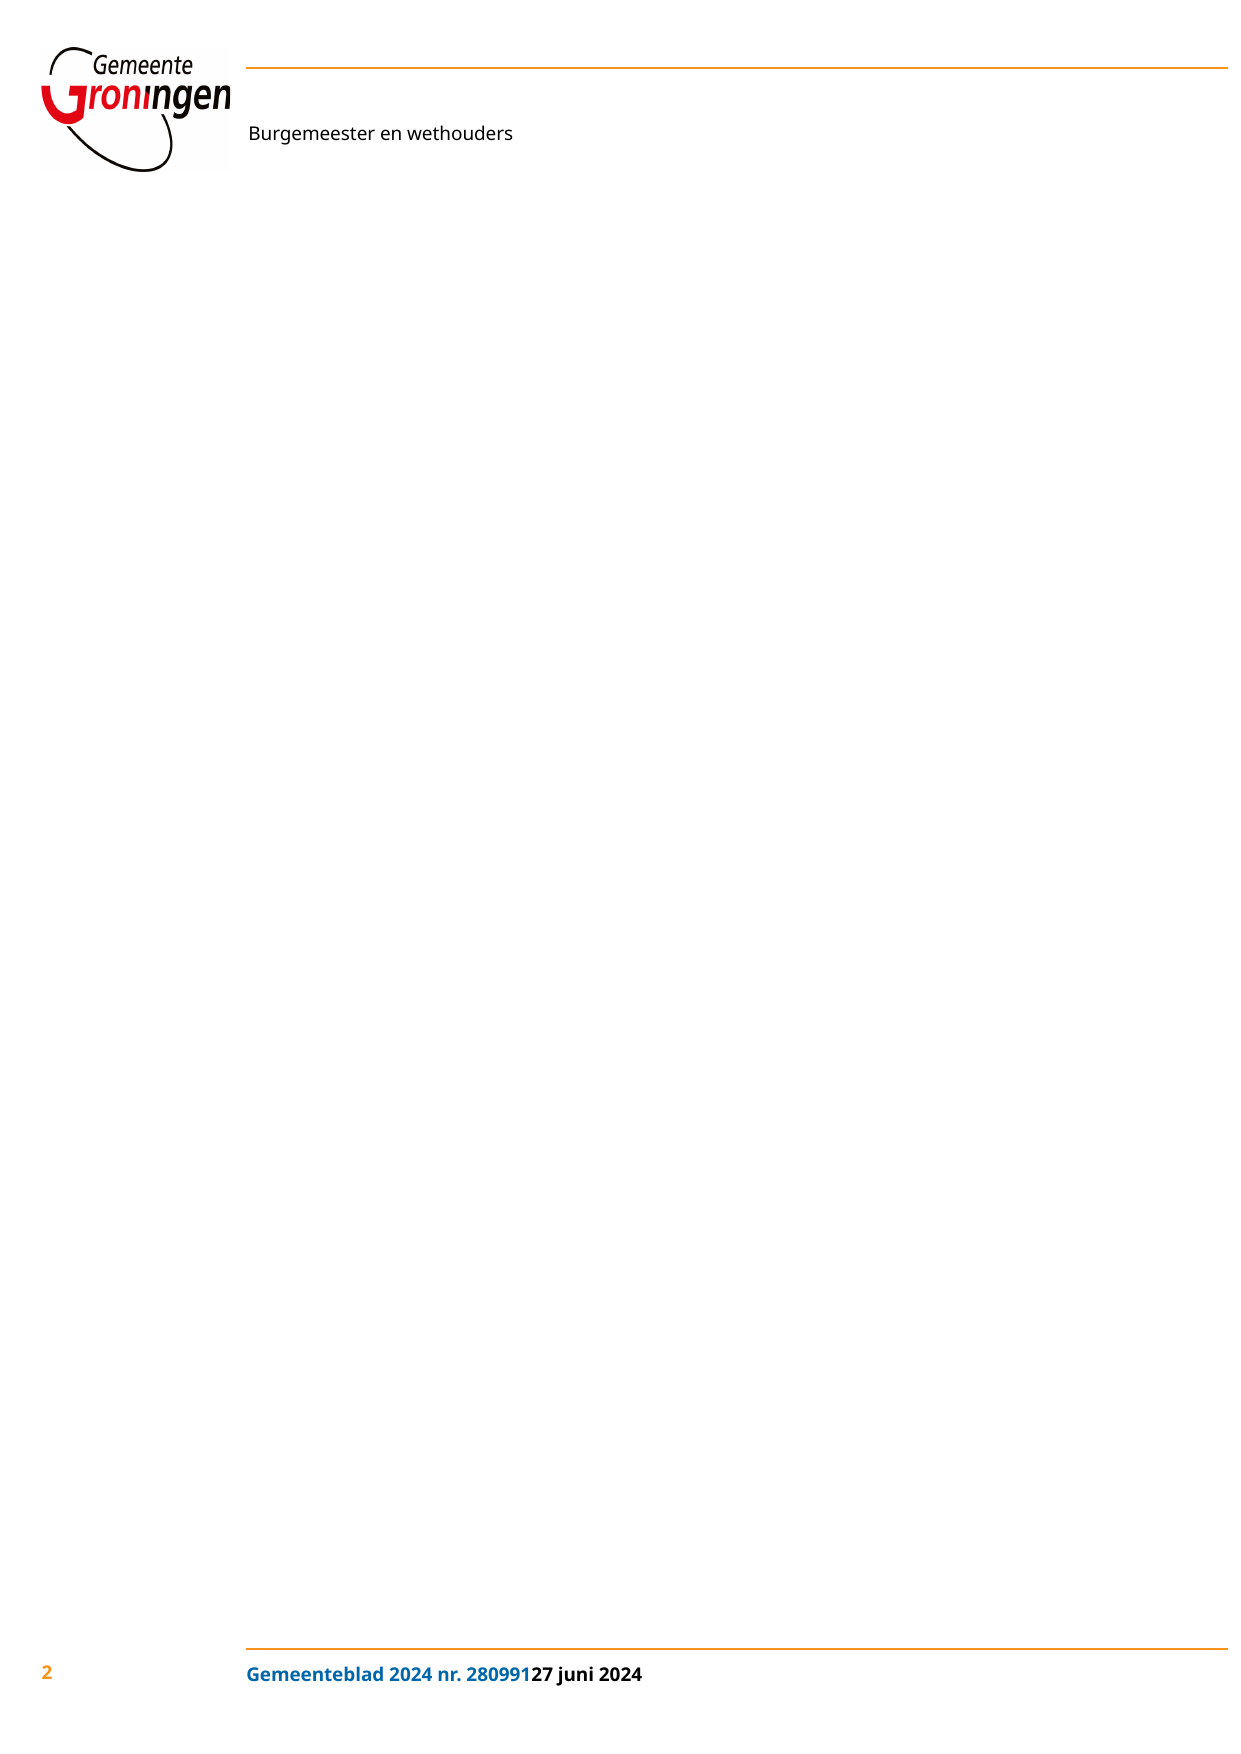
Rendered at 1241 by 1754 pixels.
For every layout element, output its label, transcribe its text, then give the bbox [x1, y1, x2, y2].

picture [41, 47, 231, 172]
text Burgemeester en wethouders [248, 121, 1152, 146]
